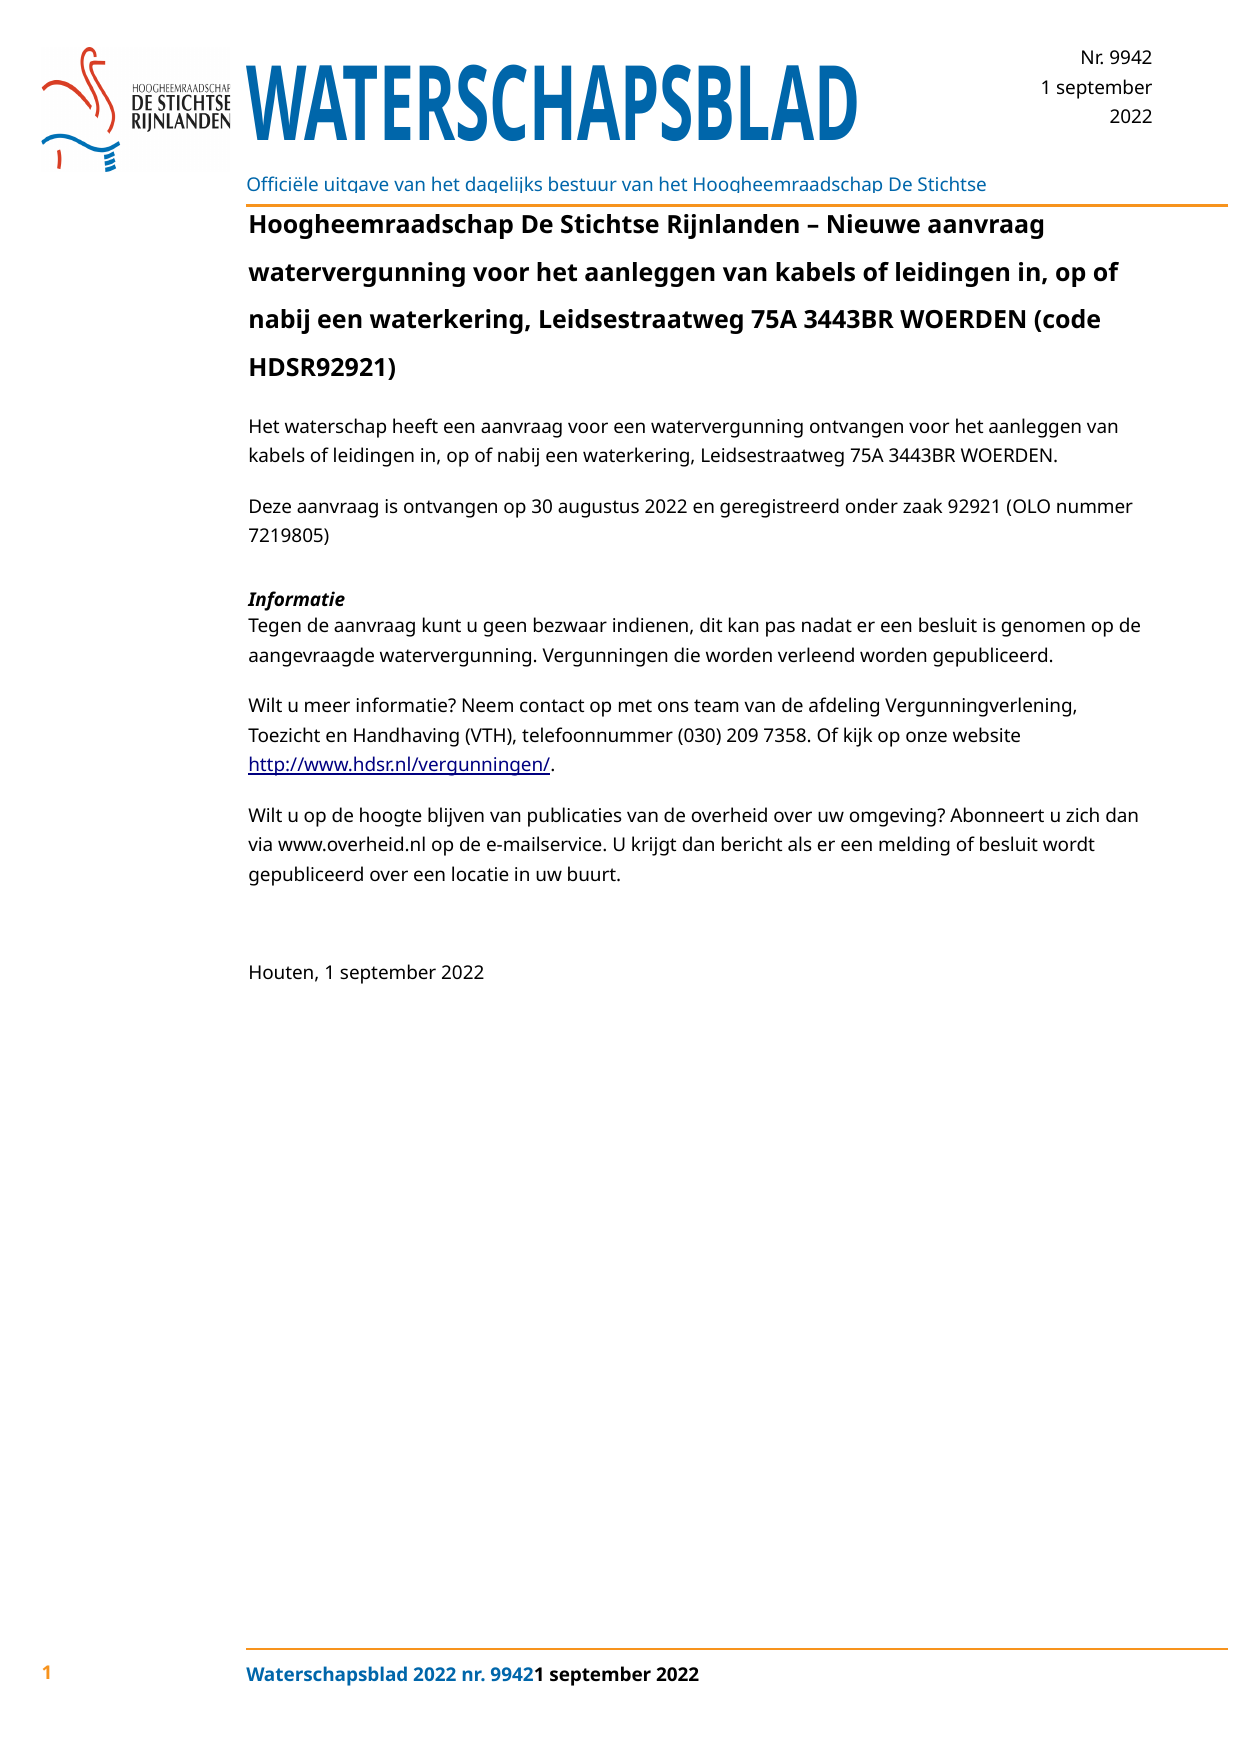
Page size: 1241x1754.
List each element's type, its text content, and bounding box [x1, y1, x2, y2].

picture [41, 47, 231, 172]
text Deze aanvraag is ontvangen op 30 augustus 2022 en geregistreerd onder zaak 92921 (OLO nummer 7219805) [248, 493, 1152, 548]
text Hoogheemraadschap De Stichtse Rijnlanden – Nieuwe aanvraag watervergunning voor het aanleggen van kabels of leidingen in, op of nabij een waterkering, Leidsestraatweg 75A 3443BR WOERDEN (code HDSR92921) [248, 207, 1152, 384]
text Houten, 1 september 2022 [248, 959, 1152, 985]
text Het waterschap heeft een aanvraag voor een watervergunning ontvangen voor het aanleggen van kabels of leidingen in, op of nabij een waterkering, Leidsestraatweg 75A 3443BR WOERDEN. [248, 413, 1152, 468]
text Informatie [248, 587, 1152, 612]
text Tegen de aanvraag kunt u geen bezwaar indienen, dit kan pas nadat er een besluit is genomen op de aangevraagde watervergunning. Vergunningen die worden verleend worden gepubliceerd. [248, 612, 1152, 668]
text Wilt u meer informatie? Neem contact op met ons team van de afdeling Vergunningverlening, Toezicht en Handhaving (VTH), telefoonnummer (030) 209 7358. Of kijk op onze website http://www.hdsr.nl/vergunningen/. [248, 692, 1152, 777]
text Wilt u op de hoogte blijven van publicaties van de overheid over uw omgeving? Abonneert u zich dan via www.overheid.nl op de e-mailservice. U krijgt dan bericht als er een melding of besluit wordt gepubliceerd over een locatie in uw buurt. [248, 802, 1152, 887]
